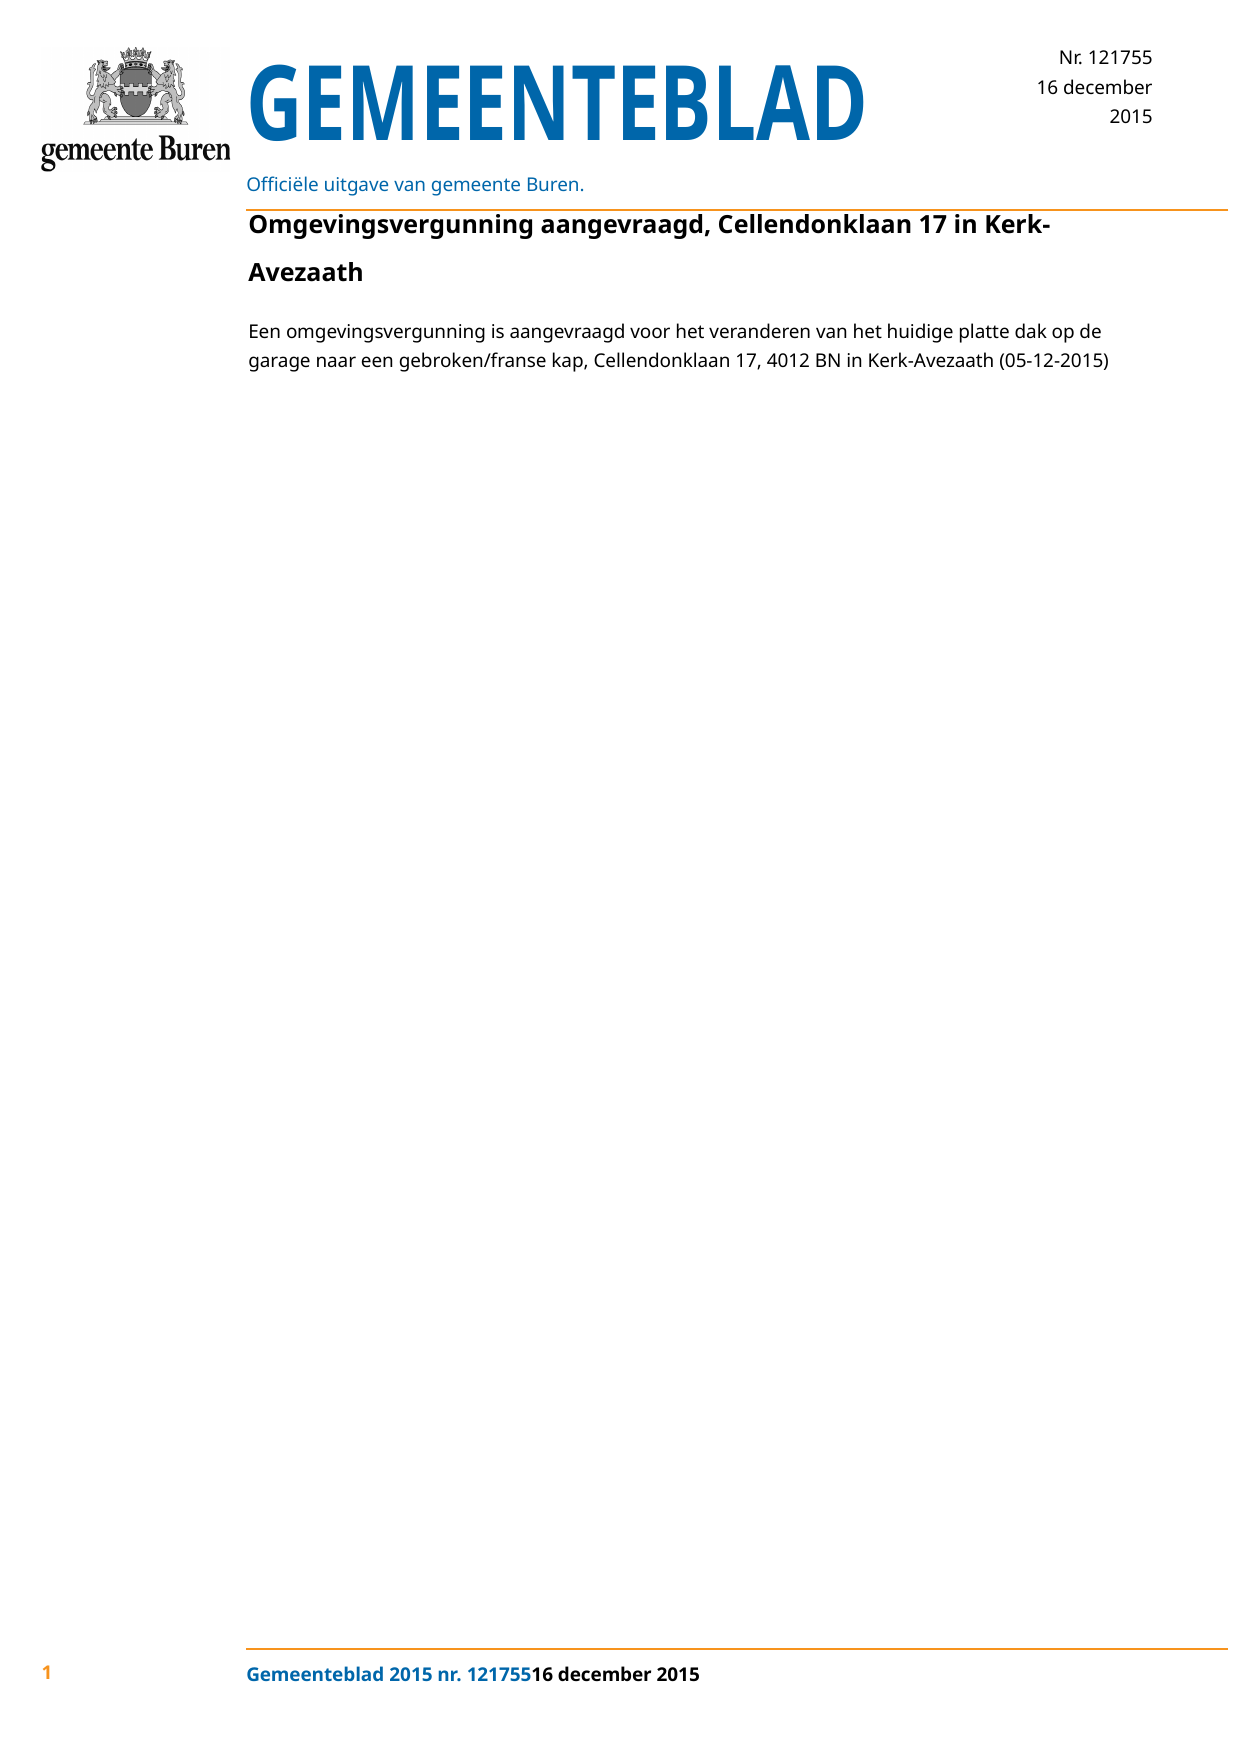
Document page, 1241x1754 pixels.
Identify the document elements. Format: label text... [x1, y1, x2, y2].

text Omgevingsvergunning aangevraagd, Cellendonklaan 17 in Kerk-Avezaath [248, 211, 1152, 288]
picture [41, 47, 231, 172]
text Een omgevingsvergunning is aangevraagd voor het veranderen van het huidige platte dak op de garage naar een gebroken/franse kap, Cellendonklaan 17, 4012 BN in Kerk-Avezaath (05-12-2015) [248, 318, 1152, 373]
